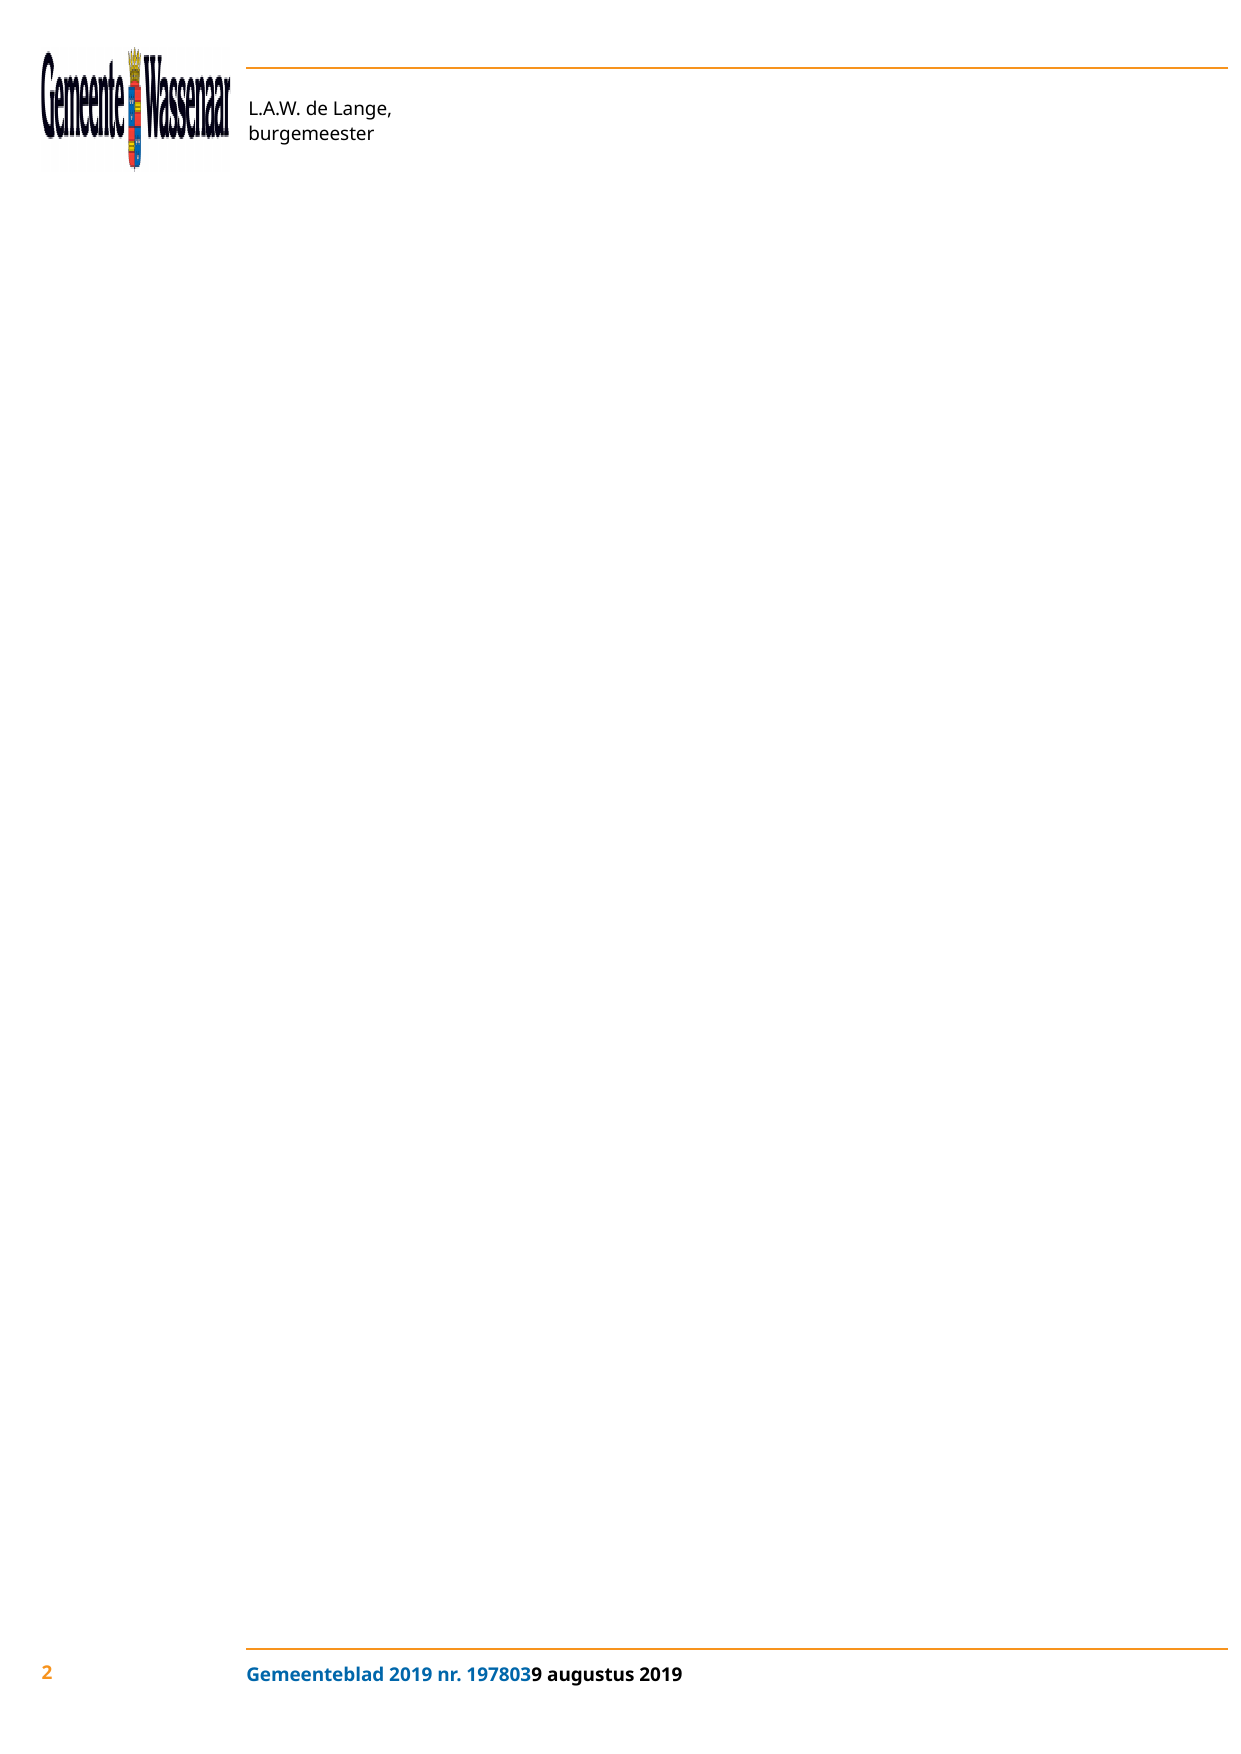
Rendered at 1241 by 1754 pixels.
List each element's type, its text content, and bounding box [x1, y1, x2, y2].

text burgemeester [248, 121, 1152, 146]
picture [41, 47, 231, 172]
text L.A.W. de Lange, [248, 95, 1152, 121]
